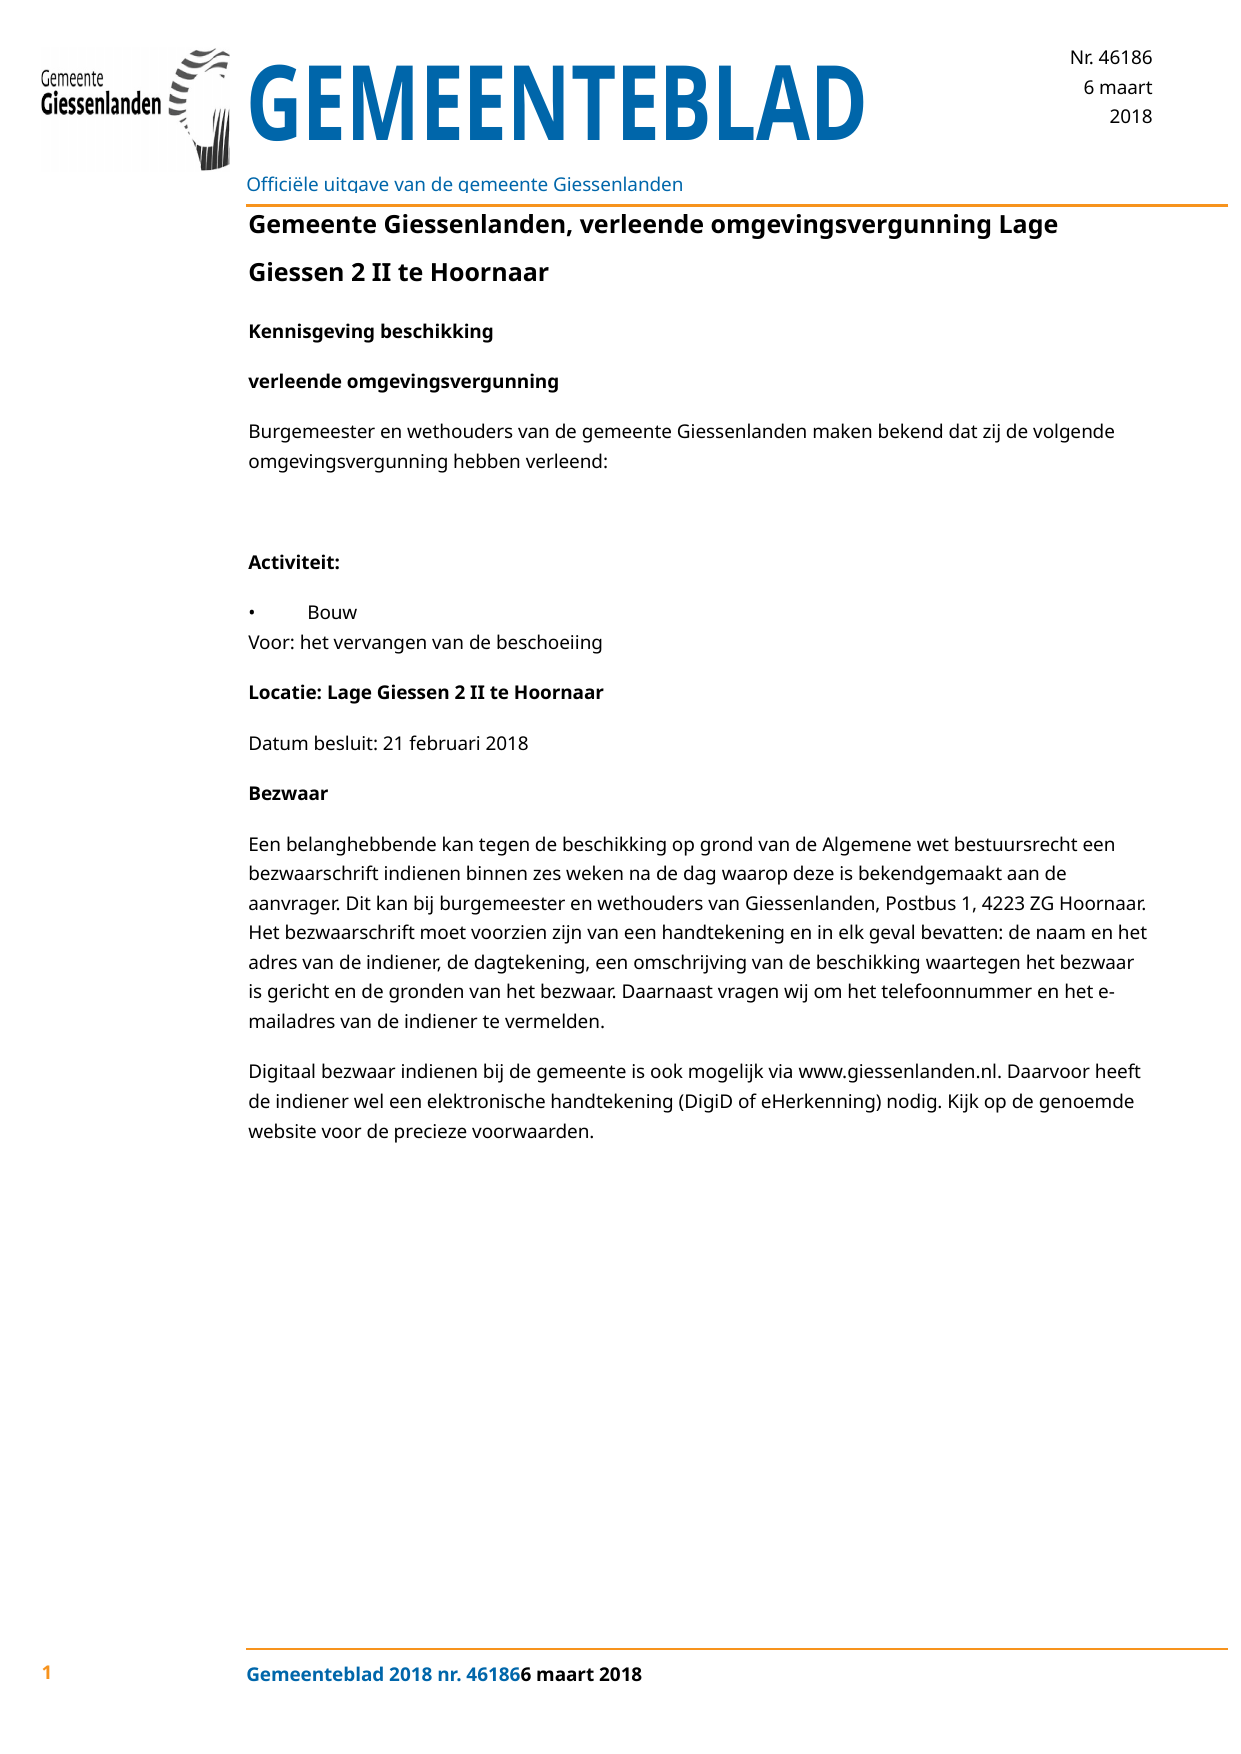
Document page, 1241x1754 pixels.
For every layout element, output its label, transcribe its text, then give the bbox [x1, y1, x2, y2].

text Voor: het vervangen van de beschoeiing [248, 629, 1152, 655]
text Bezwaar [248, 780, 1152, 806]
text Burgemeester en wethouders van de gemeente Giessenlanden maken bekend dat zij de volgende omgevingsvergunning hebben verleend: [248, 419, 1152, 474]
text Gemeente Giessenlanden, verleende omgevingsvergunning Lage Giessen 2 II te Hoornaar [248, 207, 1152, 288]
text Locatie: Lage Giessen 2 II te Hoornaar [248, 679, 1152, 705]
text Datum besluit: 21 februari 2018 [248, 730, 1152, 756]
picture [41, 47, 231, 172]
text Kennisgeving beschikking [248, 318, 1152, 344]
text Een belanghebbende kan tegen de beschikking op grond van de Algemene wet bestuursrecht een bezwaarschrift indienen binnen zes weken na de dag waarop deze is bekendgemaakt aan de aanvrager. Dit kan bij burgemeester en wethouders van Giessenlanden, Postbus 1, 4223 ZG Hoornaar. Het bezwaarschrift moet voorzien zijn van een handtekening en in elk geval bevatten: de naam en het adres van de indiener, de dagtekening, een omschrijving van de beschikking waartegen het bezwaar is gericht en de gronden van het bezwaar. Daarnaast vragen wij om het telefoonnummer en het e-mailadres van de indiener te vermelden. [248, 831, 1152, 1034]
text Activiteit: [248, 549, 1152, 575]
list Bouw [248, 599, 1152, 625]
text verleende omgevingsvergunning [248, 368, 1152, 394]
text Digitaal bezwaar indienen bij de gemeente is ook mogelijk via www.giessenlanden.nl. Daarvoor heeft de indiener wel een elektronische handtekening (DigiD of eHerkenning) nodig. Kijk op de genoemde website voor de precieze voorwaarden. [248, 1059, 1152, 1144]
